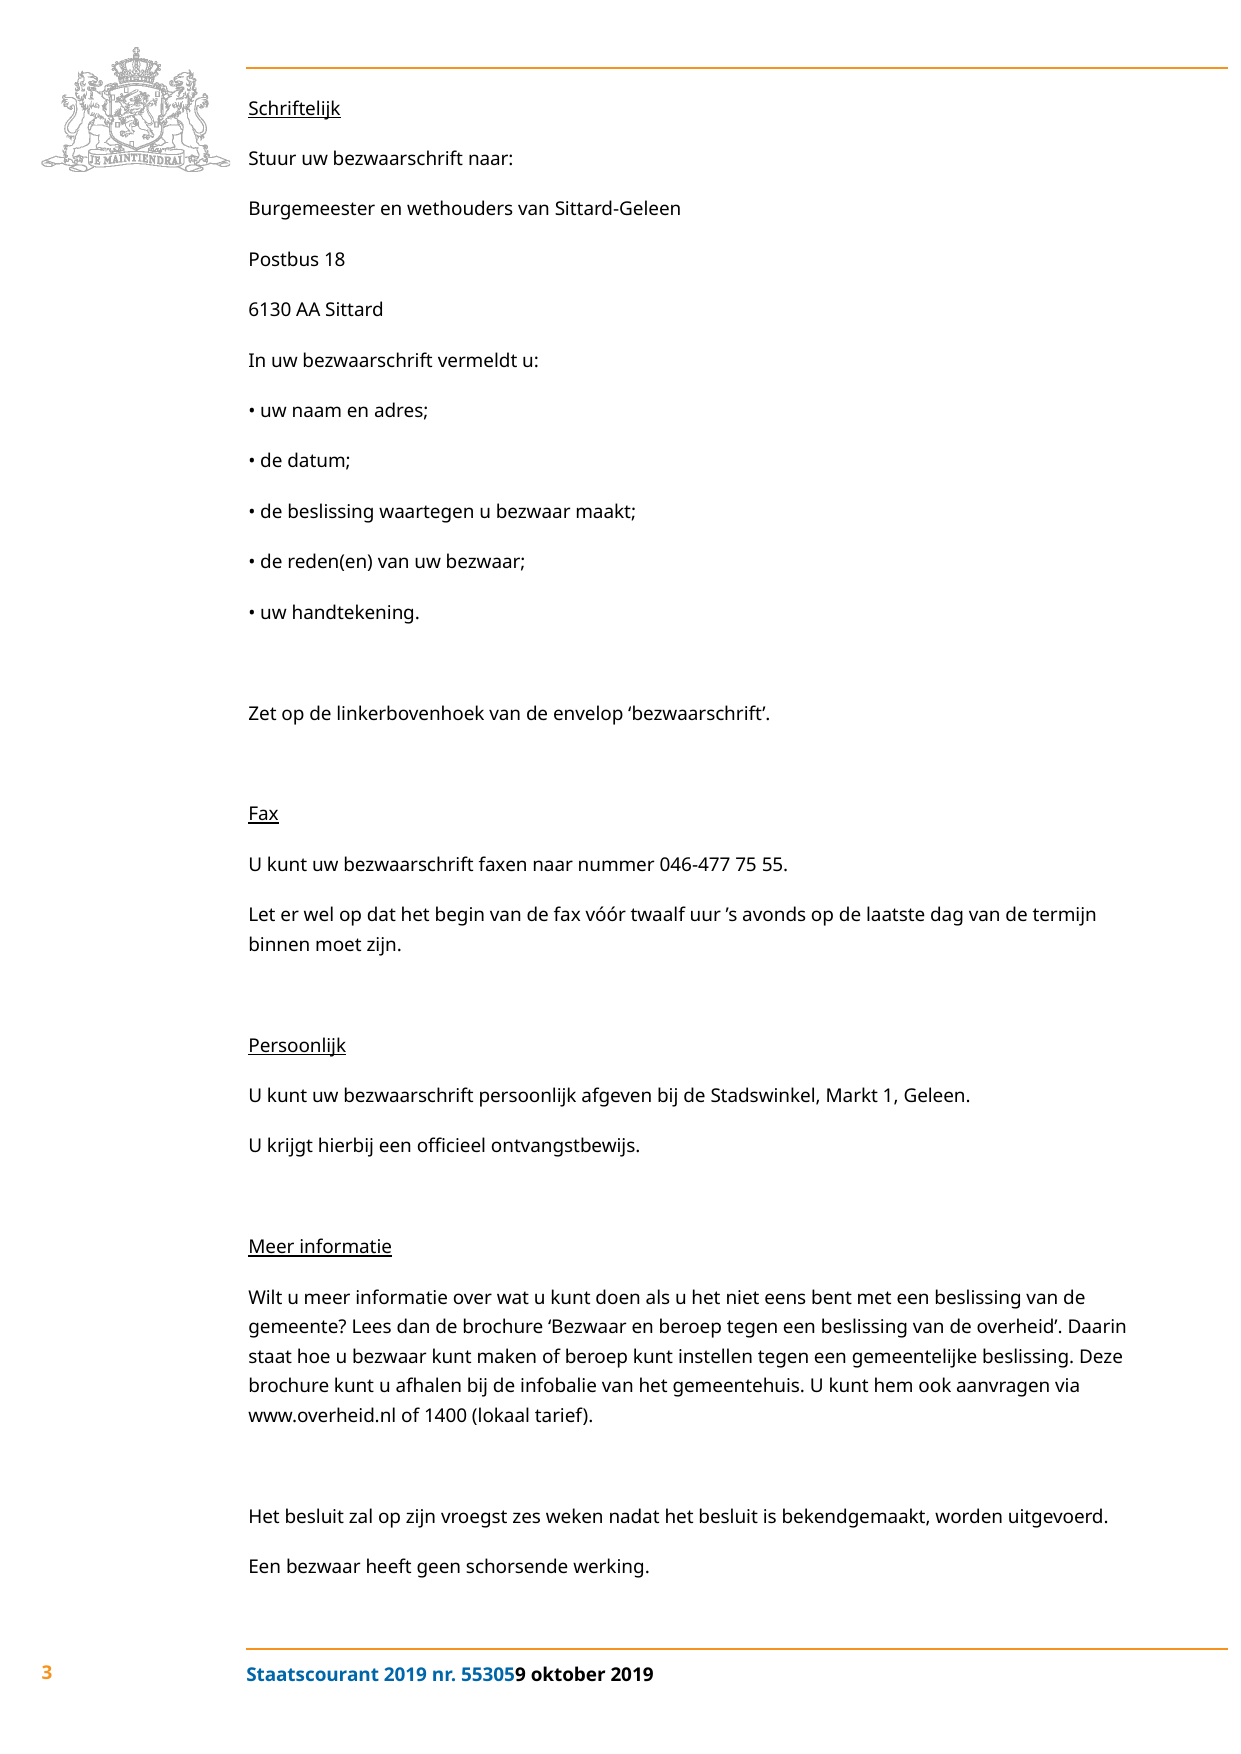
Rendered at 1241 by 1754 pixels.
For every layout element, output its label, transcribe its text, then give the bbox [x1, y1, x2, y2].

text U kunt uw bezwaarschrift faxen naar nummer 046-477 75 55. [248, 851, 1152, 877]
text U krijgt hierbij een officieel ontvangstbewijs. [248, 1133, 1152, 1158]
text Schriftelijk [248, 95, 1152, 121]
text Postbus 18 [248, 246, 1152, 272]
text • de reden(en) van uw bezwaar; [248, 548, 1152, 574]
text Wilt u meer informatie over wat u kunt doen als u het niet eens bent met een beslissing van de gemeente? Lees dan de brochure ‘Bezwaar en beroep tegen een beslissing van de overheid’. Daarin staat hoe u bezwaar kunt maken of beroep kunt instellen tegen een gemeentelijke beslissing. Deze brochure kunt u afhalen bij de infobalie van het gemeentehuis. U kunt hem ook aanvragen via www.overheid.nl of 1400 (lokaal tarief). [248, 1284, 1152, 1428]
text Een bezwaar heeft geen schorsende werking. [248, 1553, 1152, 1579]
text • de beslissing waartegen u bezwaar maakt; [248, 498, 1152, 524]
text Meer informatie [248, 1233, 1152, 1259]
text Zet op de linkerbovenhoek van de envelop ‘bezwaarschrift’. [248, 700, 1152, 726]
text Stuur uw bezwaarschrift naar: [248, 145, 1152, 171]
text Het besluit zal op zijn vroegst zes weken nadat het besluit is bekendgemaakt, worden uitgevoerd. [248, 1503, 1152, 1529]
text Let er wel op dat het begin van de fax vóór twaalf uur ’s avonds op de laatste dag van de termijn binnen moet zijn. [248, 901, 1152, 957]
text Burgemeester en wethouders van Sittard-Geleen [248, 196, 1152, 221]
text • de datum; [248, 448, 1152, 473]
text 6130 AA Sittard [248, 296, 1152, 322]
text Fax [248, 801, 1152, 826]
text Persoonlijk [248, 1032, 1152, 1058]
picture [41, 47, 231, 172]
text • uw handtekening. [248, 599, 1152, 625]
text • uw naam en adres; [248, 397, 1152, 423]
text U kunt uw bezwaarschrift persoonlijk afgeven bij de Stadswinkel, Markt 1, Geleen. [248, 1082, 1152, 1108]
text In uw bezwaarschrift vermeldt u: [248, 347, 1152, 373]
